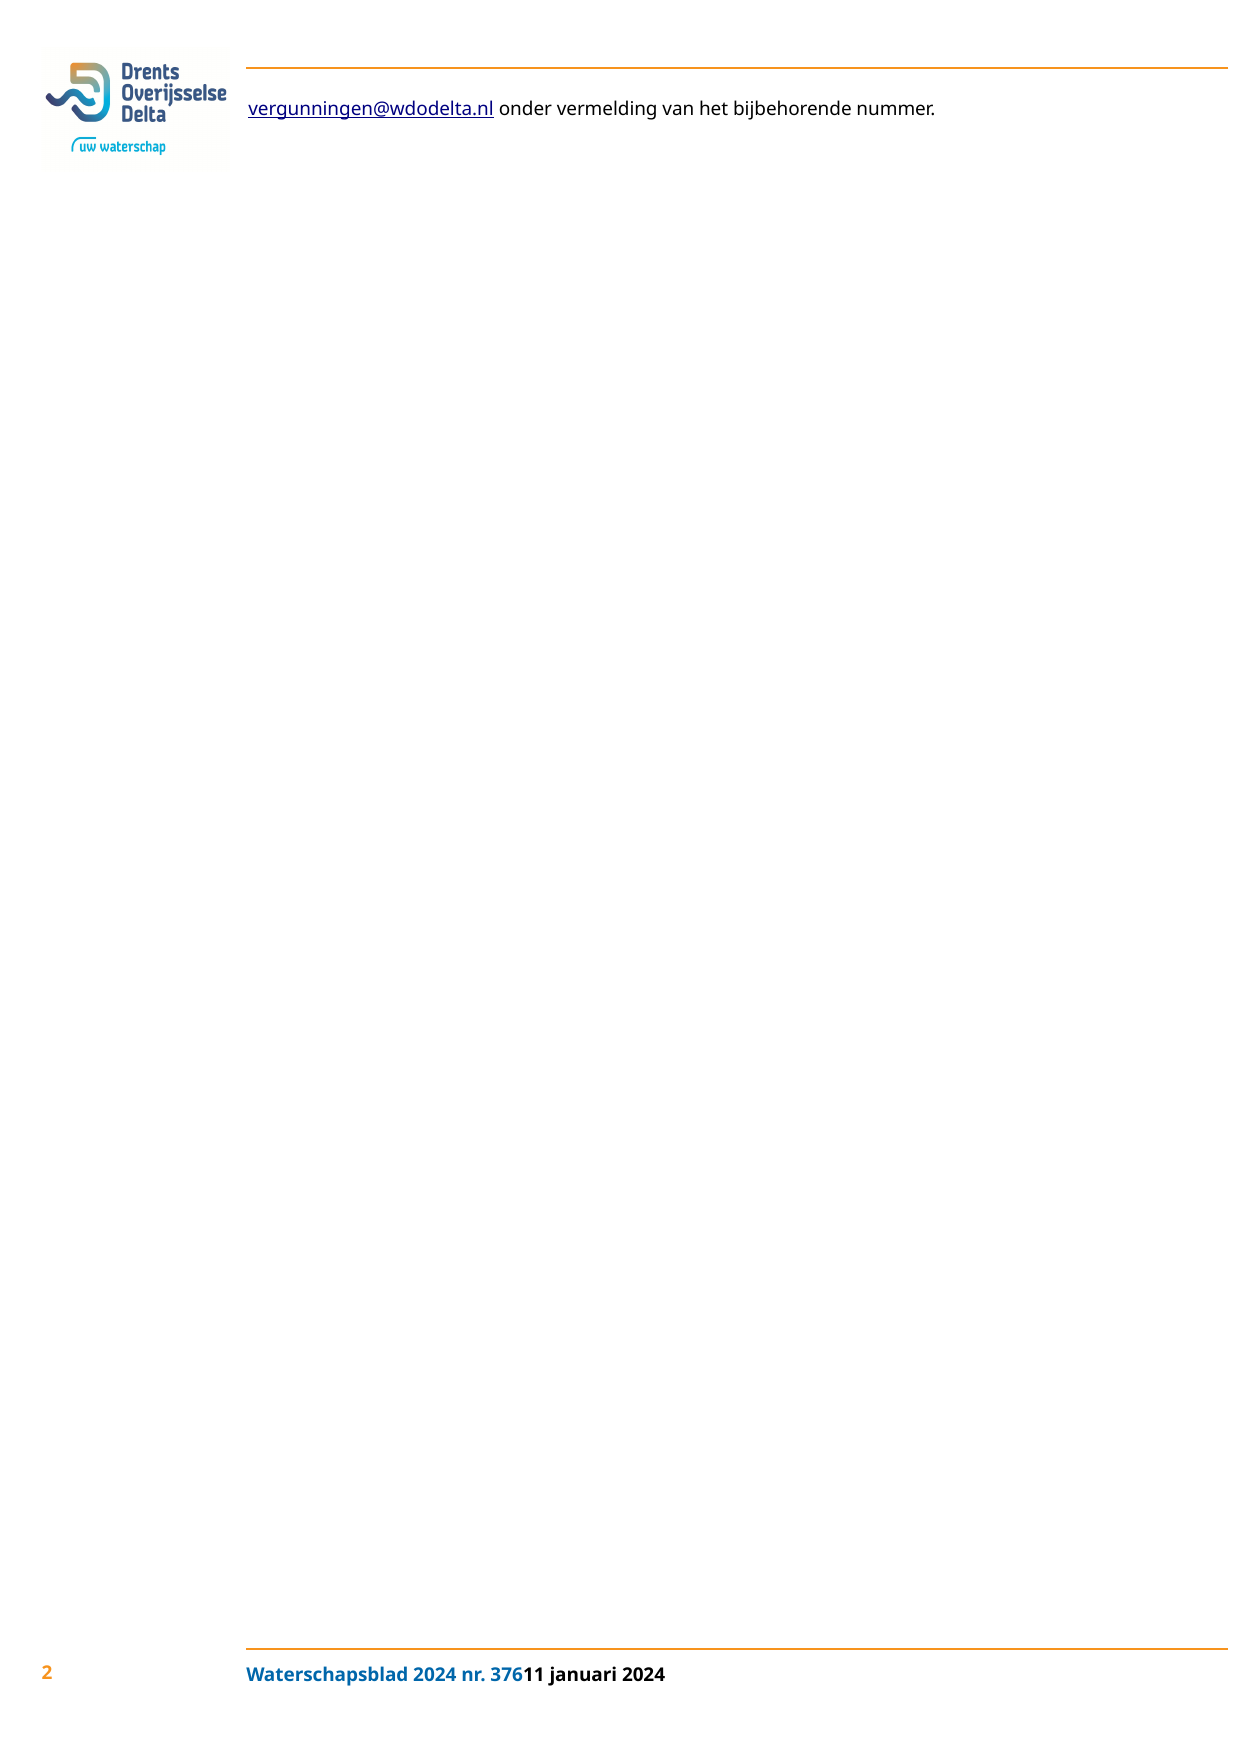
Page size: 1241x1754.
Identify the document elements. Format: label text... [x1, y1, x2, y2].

picture [41, 47, 231, 172]
text vergunningen@wdodelta.nl onder vermelding van het bijbehorende nummer. [248, 95, 1152, 121]
